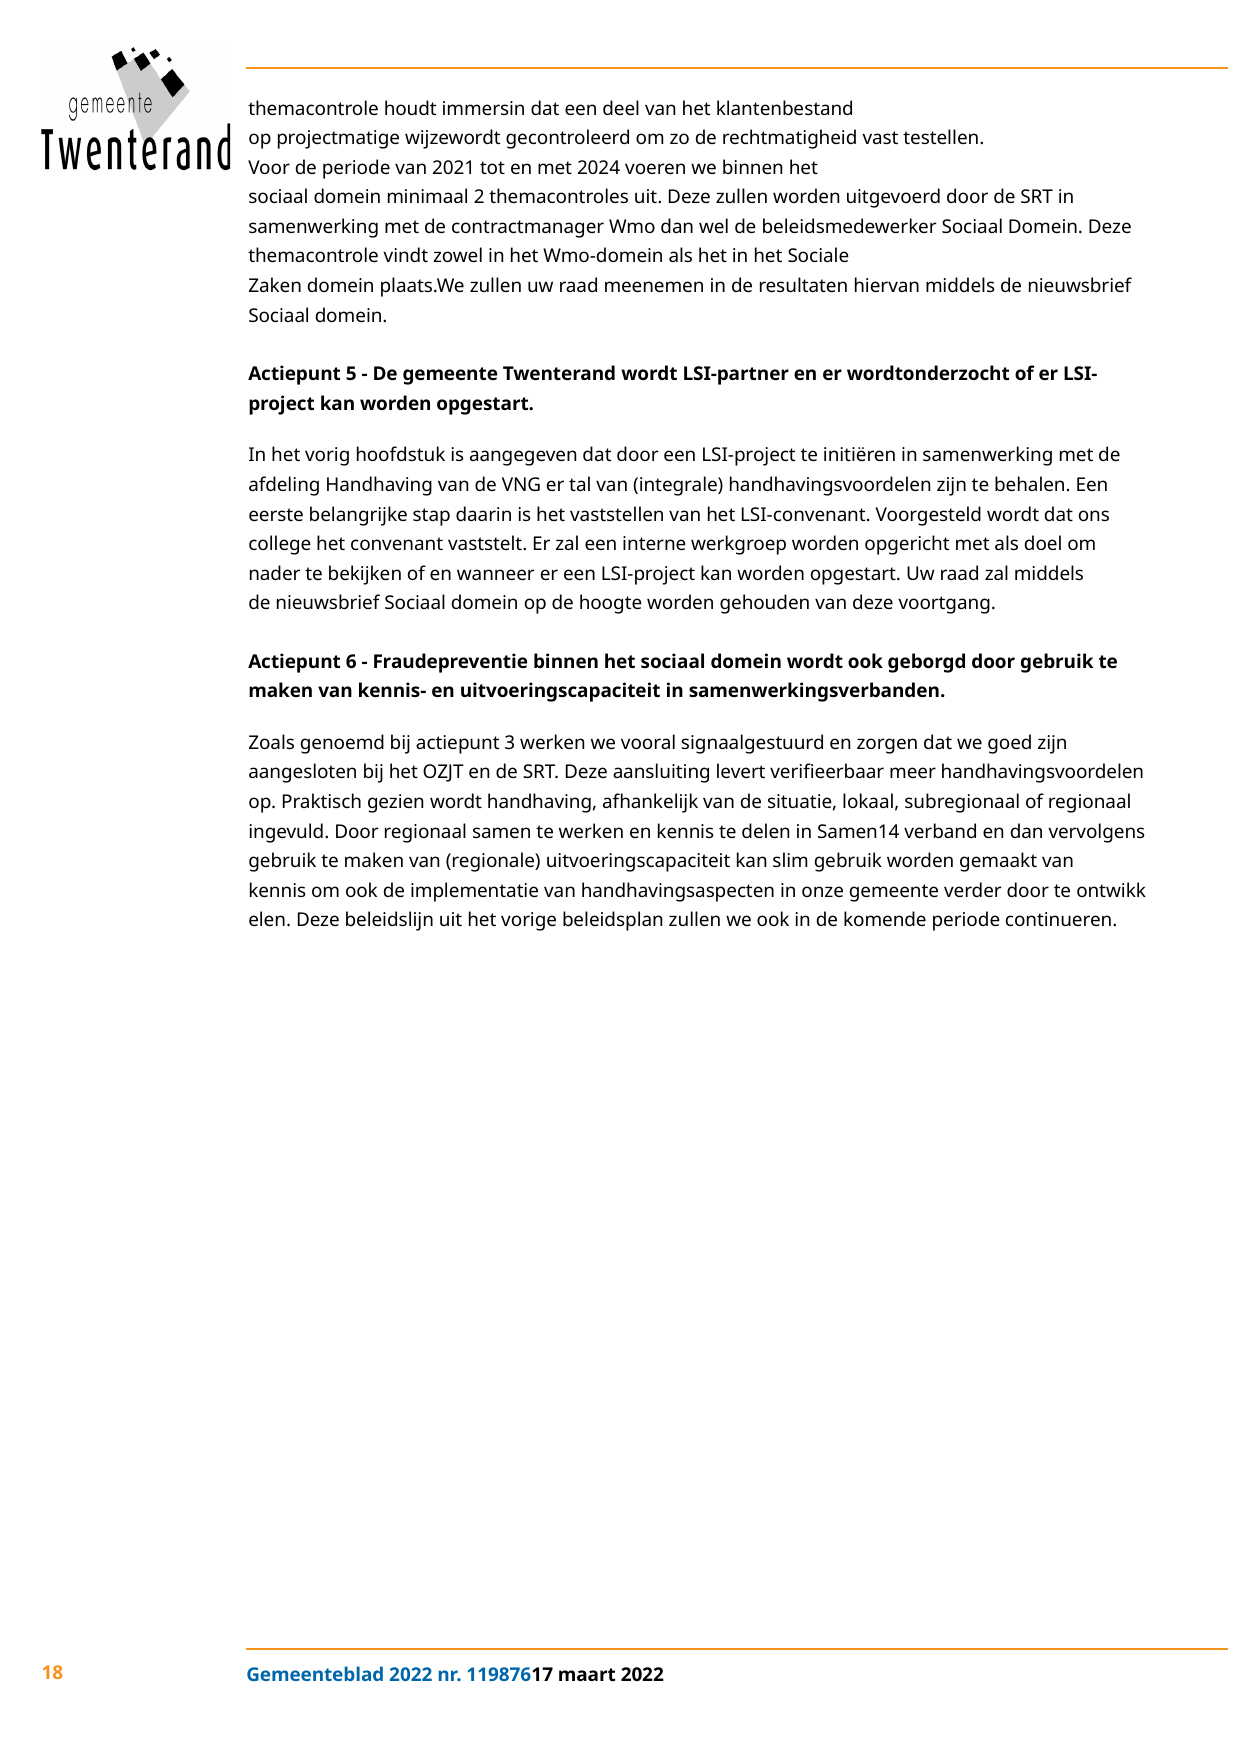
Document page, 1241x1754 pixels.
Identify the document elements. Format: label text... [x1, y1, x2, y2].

table_cell [248, 416, 1152, 442]
table_cell [248, 704, 1152, 729]
table_header Actiepunt 5 - De gemeente Twenterand wordt LSI-partner en er wordtonderzocht of er LSI-project kan worden opgestart. [248, 361, 1152, 416]
picture [41, 47, 231, 172]
table_cell In het vorig hoofdstuk is aangegeven dat door een LSI-project te initiëren in samenwerking met de afdeling Handhaving van de VNG er tal van (integrale) handhavingsvoordelen zijn te behalen. Een eerste belangrijke stap daarin is het vaststellen van het LSI-convenant. Voorgesteld wordt dat ons college het convenant vaststelt. Er zal een interne werkgroep worden opgericht met als doel om nader te bekijken of en wanneer er een LSI-project kan worden opgestart. Uw raad zal middels de nieuwsbrief Sociaal domein op de hoogte worden gehouden van deze voortgang. [248, 442, 1152, 615]
table_cell Zoals genoemd bij actiepunt 3 werken we vooral signaalgestuurd en zorgen dat we goed zijn aangesloten bij het OZJT en de SRT. Deze aansluiting levert verifieerbaar meer handhavingsvoordelen op. Praktisch gezien wordt handhaving, afhankelijk van de situatie, lokaal, subregionaal of regionaal ingevuld. Door regionaal samen te werken en kennis te delen in Samen14 verband en dan vervolgens gebruik te maken van (regionale) uitvoeringscapaciteit kan slim gebruik worden gemaakt van kennis om ook de implementatie van handhavingsaspecten in onze gemeente verder door te ontwikkelen. Deze beleidslijn uit het vorige beleidsplan zullen we ook in de komende periode continueren. [248, 729, 1152, 932]
table_header Actiepunt 6 - Fraudepreventie binnen het sociaal domein wordt ook geborgd door gebruik te maken van kennis- en uitvoeringscapaciteit in samenwerkingsverbanden. [248, 648, 1152, 703]
table_cell themacontrole houdt immersin dat een deel van het klantenbestand op projectmatige wijzewordt gecontroleerd om zo de rechtmatigheid vast testellen. Voor de periode van 2021 tot en met 2024 voeren we binnen het sociaal domein minimaal 2 themacontroles uit. Deze zullen worden uitgevoerd door de SRT in samenwerking met de contractmanager Wmo dan wel de beleidsmedewerker Sociaal Domein. Deze themacontrole vindt zowel in het Wmo-domein als het in het Sociale Zaken domein plaats.We zullen uw raad meenemen in de resultaten hiervan middels de nieuwsbrief Sociaal domein. [248, 95, 1152, 328]
